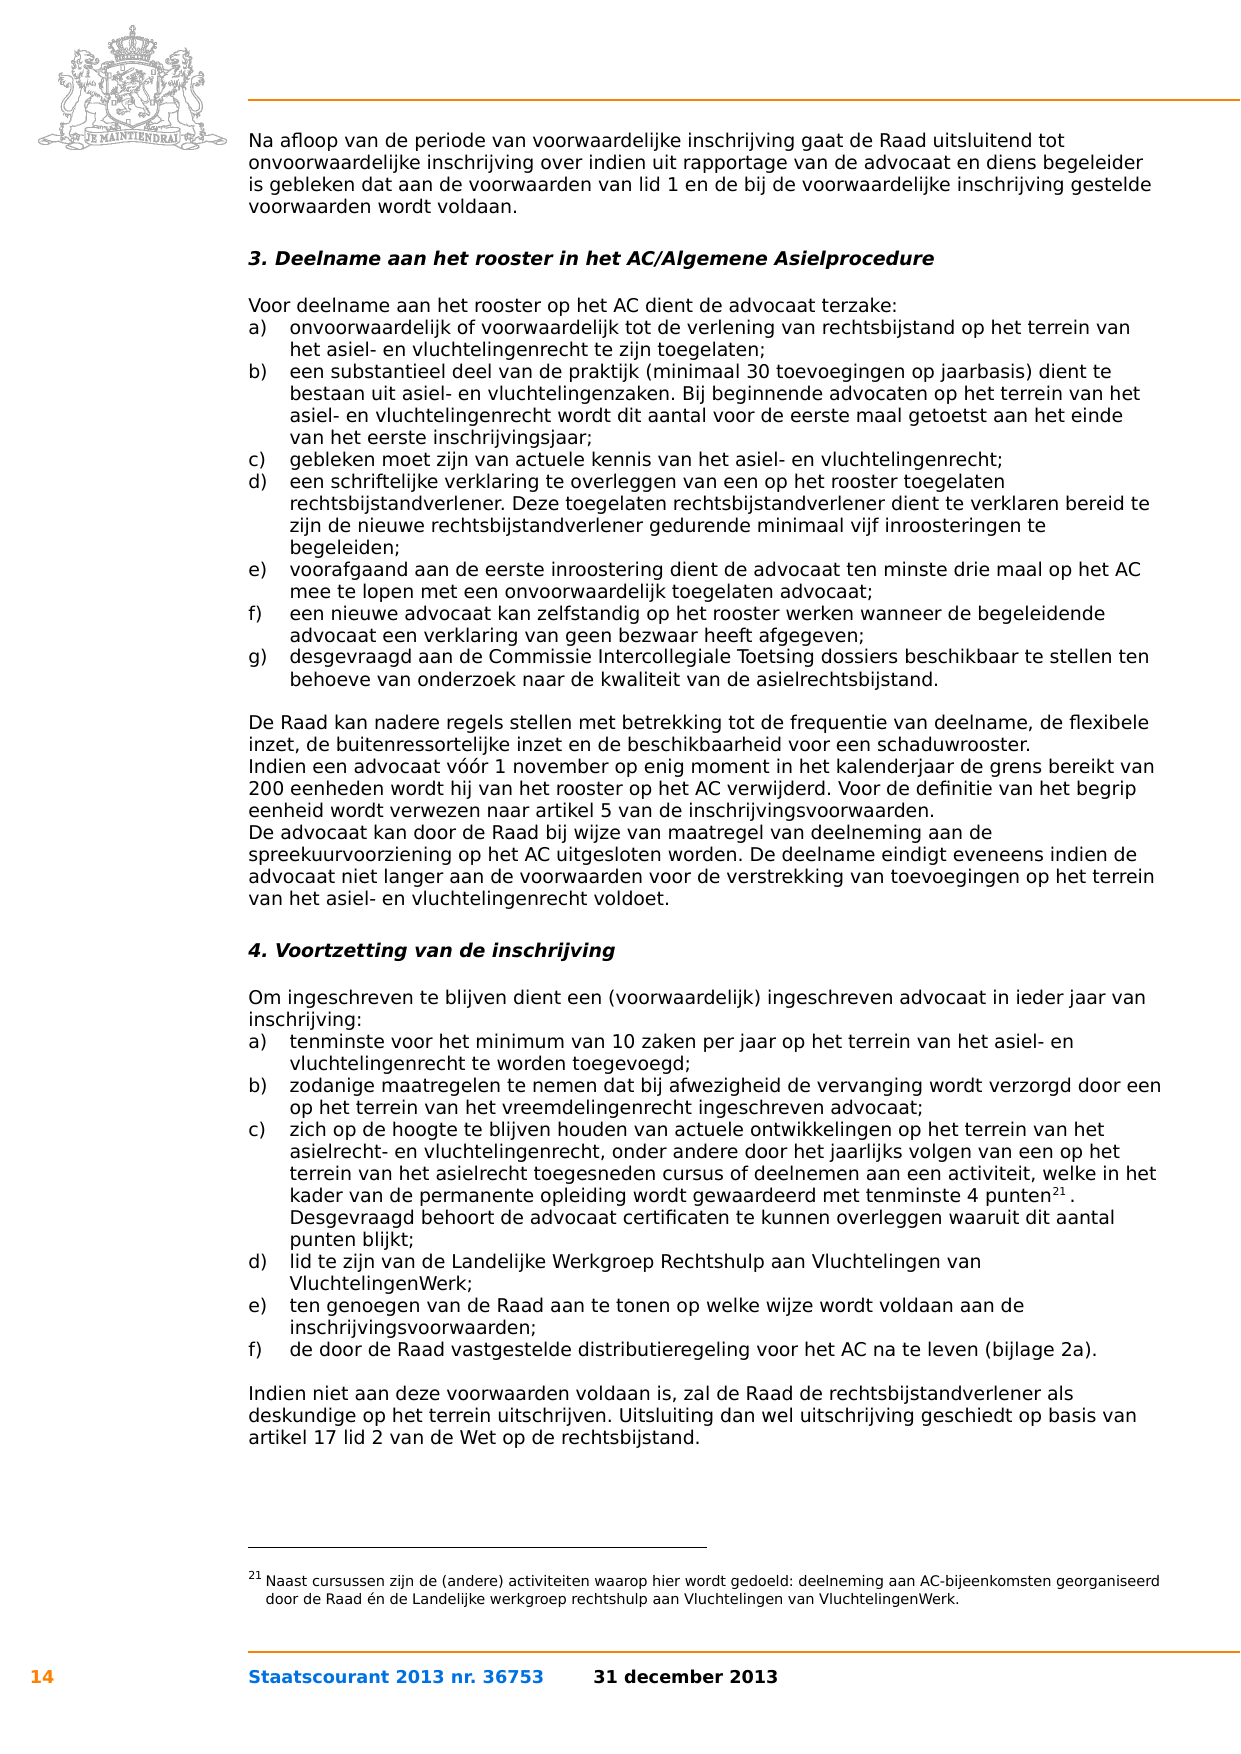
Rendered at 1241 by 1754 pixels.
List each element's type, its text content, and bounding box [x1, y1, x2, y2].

subtitle 3. Deelname aan het rooster in het AC/Algemene Asielprocedure [248, 248, 1163, 270]
text f) de door de Raad vastgestelde distributieregeling voor het AC na te leven (bijlage 2a). [248, 1339, 1163, 1361]
text f) een nieuwe advocaat kan zelfstandig op het rooster werken wanneer de begeleidende advocaat een verklaring van geen bezwaar heeft afgegeven; [248, 602, 1163, 646]
subtitle 4. Voortzetting van de inschrijving [248, 940, 1163, 962]
text Voor deelname aan het rooster op het AC dient de advocaat terzake: [248, 295, 1163, 317]
text b) zodanige maatregelen te nemen dat bij afwezigheid de vervanging wordt verzorgd door een op het terrein van het vreemdelingenrecht ingeschreven advocaat; [248, 1075, 1163, 1119]
text d) een schriftelijke verklaring te overleggen van een op het rooster toegelaten rechtsbijstandverlener. Deze toegelaten rechtsbijstandverlener dient te verklaren bereid te zijn de nieuwe rechtsbijstandverlener gedurende minimaal vijf inroosteringen te begeleiden; [248, 471, 1163, 558]
picture [38, 25, 227, 150]
text b) een substantieel deel van de praktijk (minimaal 30 toevoegingen op jaarbasis) dient te bestaan uit asiel- en vluchtelingenzaken. Bij beginnende advocaten op het terrein van het asiel- en vluchtelingenrecht wordt dit aantal voor de eerste maal getoetst aan het einde van het eerste inschrijvingsjaar; [248, 361, 1163, 449]
text De Raad kan nadere regels stellen met betrekking tot de frequentie van deelname, de flexibele inzet, de buitenressortelijke inzet en de beschikbaarheid voor een schaduwrooster. [248, 712, 1163, 756]
text e) ten genoegen van de Raad aan te tonen op welke wijze wordt voldaan aan de inschrijvingsvoorwaarden; [248, 1295, 1163, 1339]
text Na afloop van de periode van voorwaardelijke inschrijving gaat de Raad uitsluitend tot onvoorwaardelijke inschrijving over indien uit rapportage van de advocaat en diens begeleider is gebleken dat aan de voorwaarden van lid 1 en de bij de voorwaardelijke inschrijving gestelde voorwaarden wordt voldaan. [248, 130, 1163, 218]
text e) voorafgaand aan de eerste inroostering dient de advocaat ten minste drie maal op het AC mee te lopen met een onvoorwaardelijk toegelaten advocaat; [248, 558, 1163, 602]
text Naast cursussen zijn de (andere) activiteiten waarop hier wordt gedoeld: deelneming aan AC-bijeenkomsten georganiseerd door de Raad én de Landelijke werkgroep rechtshulp aan Vluchtelingen van VluchtelingenWerk. [248, 1569, 1163, 1608]
text Indien niet aan deze voorwaarden voldaan is, zal de Raad de rechtsbijstandverlener als deskundige op het terrein uitschrijven. Uitsluiting dan wel uitschrijving geschiedt op basis van artikel 17 lid 2 van de Wet op de rechtsbijstand. [248, 1383, 1163, 1448]
text c) gebleken moet zijn van actuele kennis van het asiel- en vluchtelingenrecht; [248, 449, 1163, 471]
text Om ingeschreven te blijven dient een (voorwaardelijk) ingeschreven advocaat in ieder jaar van inschrijving: [248, 987, 1163, 1031]
text Indien een advocaat vóór 1 november op enig moment in het kalenderjaar de grens bereikt van 200 eenheden wordt hij van het rooster op het AC verwijderd. Voor de definitie van het begrip eenheid wordt verwezen naar artikel 5 van de inschrijvingsvoorwaarden. [248, 756, 1163, 822]
text De advocaat kan door de Raad bij wijze van maatregel van deelneming aan de spreekuurvoorziening op het AC uitgesloten worden. De deelname eindigt eveneens indien de advocaat niet langer aan de voorwaarden voor de verstrekking van toevoegingen op het terrein van het asiel- en vluchtelingenrecht voldoet. [248, 822, 1163, 910]
text a) tenminste voor het minimum van 10 zaken per jaar op het terrein van het asiel- en vluchtelingenrecht te worden toegevoegd; [248, 1031, 1163, 1075]
text c) zich op de hoogte te blijven houden van actuele ontwikkelingen op het terrein van het asielrecht- en vluchtelingenrecht, onder andere door het jaarlijks volgen van een op het terrein van het asielrecht toegesneden cursus of deelnemen aan een activiteit, welke in het kader van de permanente opleiding wordt gewaardeerd met tenminste 4 punten. Desgevraagd behoort de advocaat certificaten te kunnen overleggen waaruit dit aantal punten blijkt; [248, 1119, 1163, 1251]
text d) lid te zijn van de Landelijke Werkgroep Rechtshulp aan Vluchtelingen van VluchtelingenWerk; [248, 1251, 1163, 1295]
text a) onvoorwaardelijk of voorwaardelijk tot de verlening van rechtsbijstand op het terrein van het asiel- en vluchtelingenrecht te zijn toegelaten; [248, 317, 1163, 361]
text g) desgevraagd aan de Commissie Intercollegiale Toetsing dossiers beschikbaar te stellen ten behoeve van onderzoek naar de kwaliteit van de asielrechtsbijstand. [248, 646, 1163, 690]
